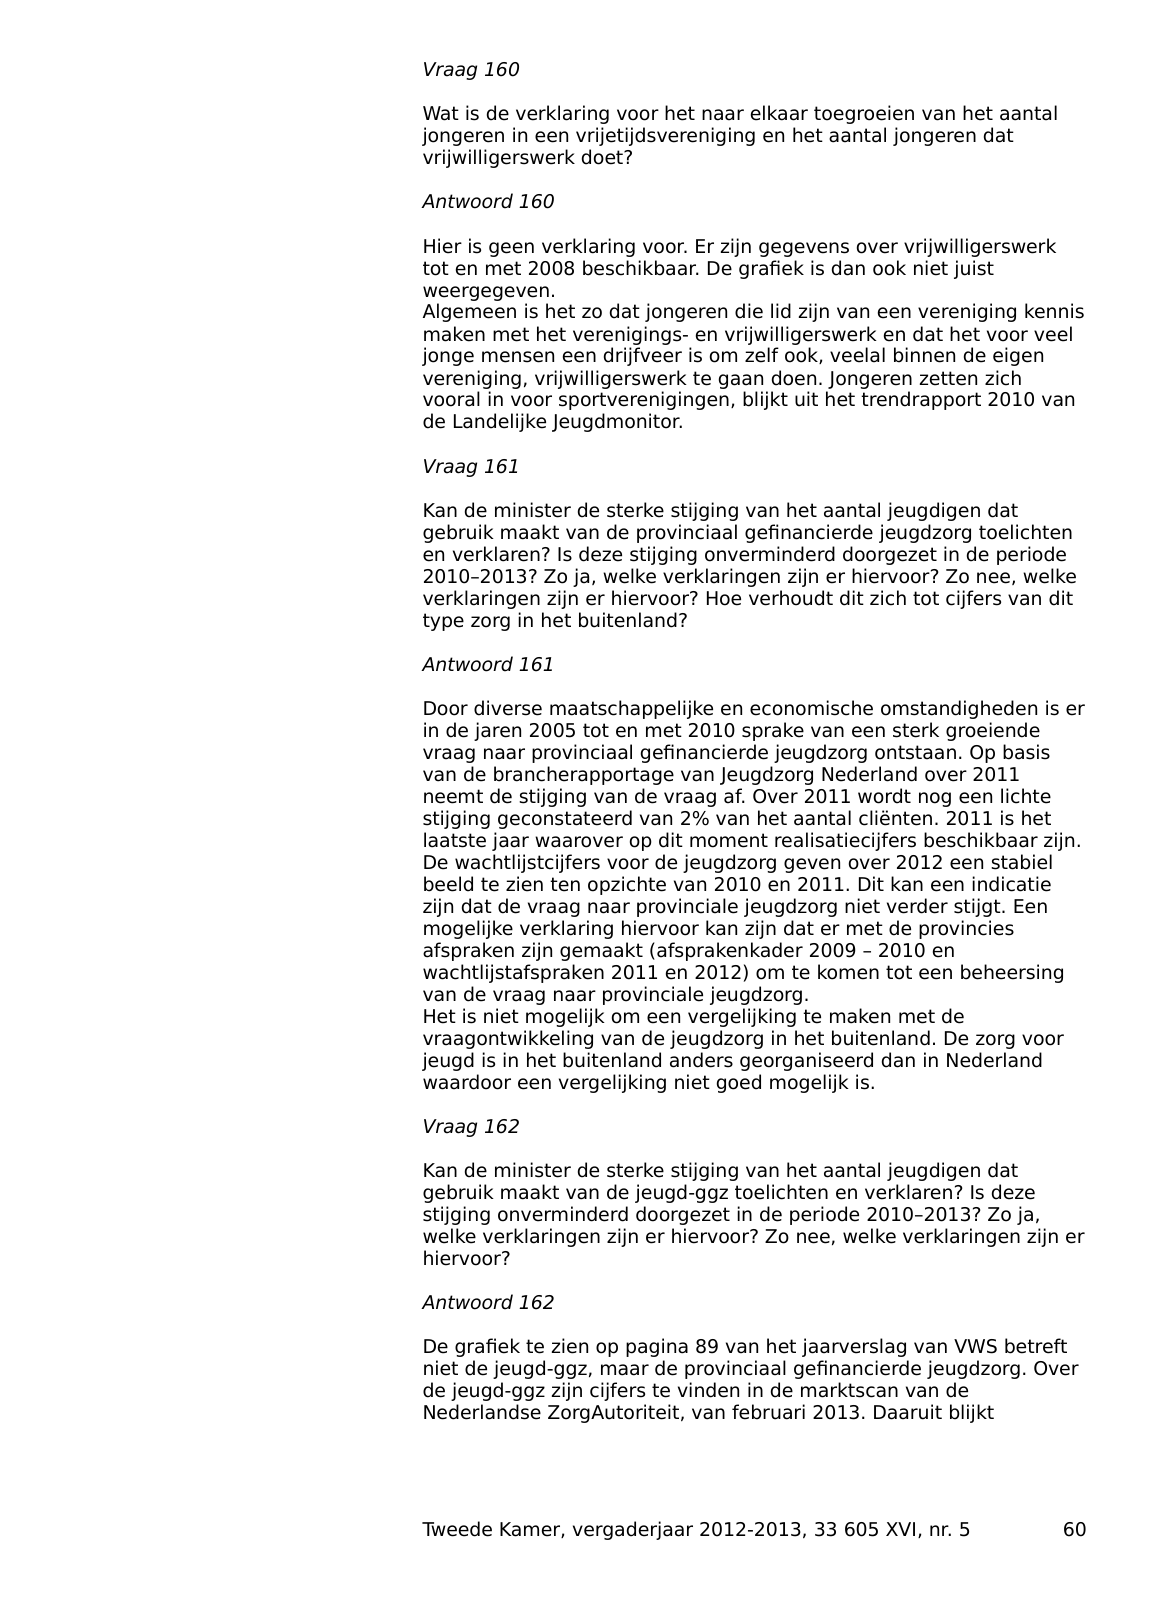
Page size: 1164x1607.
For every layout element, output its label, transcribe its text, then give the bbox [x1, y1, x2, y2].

subtitle Antwoord 160 [422, 191, 1087, 213]
text Kan de minister de sterke stijging van het aantal jeugdigen dat gebruik maakt van de jeugd-ggz toelichten en verklaren? Is deze stijging onverminderd doorgezet in de periode 2010–2013? Zo ja, welke verklaringen zijn er hiervoor? Zo nee, welke verklaringen zijn er hiervoor? [422, 1160, 1087, 1270]
text Kan de minister de sterke stijging van het aantal jeugdigen dat gebruik maakt van de provinciaal gefinancierde jeugdzorg toelichten en verklaren? Is deze stijging onverminderd doorgezet in de periode 2010–2013? Zo ja, welke verklaringen zijn er hiervoor? Zo nee, welke verklaringen zijn er hiervoor? Hoe verhoudt dit zich tot cijfers van dit type zorg in het buitenland? [422, 500, 1087, 632]
text Algemeen is het zo dat jongeren die lid zijn van een vereniging kennis maken met het verenigings- en vrijwilligerswerk en dat het voor veel jonge mensen een drijfveer is om zelf ook, veelal binnen de eigen vereniging, vrijwilligerswerk te gaan doen. Jongeren zetten zich vooral in voor sportverenigingen, blijkt uit het trendrapport 2010 van de Landelijke Jeugdmonitor. [422, 301, 1087, 433]
text Door diverse maatschappelijke en economische omstandigheden is er in de jaren 2005 tot en met 2010 sprake van een sterk groeiende vraag naar provinciaal gefinancierde jeugdzorg ontstaan. Op basis van de brancherapportage van Jeugdzorg Nederland over 2011 neemt de stijging van de vraag af. Over 2011 wordt nog een lichte stijging geconstateerd van 2% van het aantal cliënten. 2011 is het laatste jaar waarover op dit moment realisatiecijfers beschikbaar zijn. De wachtlijstcijfers voor de jeugdzorg geven over 2012 een stabiel beeld te zien ten opzichte van 2010 en 2011. Dit kan een indicatie zijn dat de vraag naar provinciale jeugdzorg niet verder stijgt. Een mogelijke verklaring hiervoor kan zijn dat er met de provincies afspraken zijn gemaakt (afsprakenkader 2009 – 2010 en wachtlijstafspraken 2011 en 2012) om te komen tot een beheersing van de vraag naar provinciale jeugdzorg. [422, 698, 1087, 1006]
text De grafiek te zien op pagina 89 van het jaarverslag van VWS betreft niet de jeugd-ggz, maar de provinciaal gefinancierde jeugdzorg. Over de jeugd-ggz zijn cijfers te vinden in de marktscan van de Nederlandse ZorgAutoriteit, van februari 2013. Daaruit blijkt [422, 1336, 1087, 1424]
text Het is niet mogelijk om een vergelijking te maken met de vraagontwikkeling van de jeugdzorg in het buitenland. De zorg voor jeugd is in het buitenland anders georganiseerd dan in Nederland waardoor een vergelijking niet goed mogelijk is. [422, 1006, 1087, 1093]
subtitle Vraag 161 [422, 456, 1087, 477]
subtitle Vraag 160 [422, 59, 1087, 81]
subtitle Antwoord 162 [422, 1292, 1087, 1314]
subtitle Antwoord 161 [422, 654, 1087, 676]
text Hier is geen verklaring voor. Er zijn gegevens over vrijwilligerswerk tot en met 2008 beschikbaar. De grafiek is dan ook niet juist weergegeven. [422, 236, 1087, 301]
text Wat is de verklaring voor het naar elkaar toegroeien van het aantal jongeren in een vrijetijdsvereniging en het aantal jongeren dat vrijwilligerswerk doet? [422, 103, 1087, 169]
subtitle Vraag 162 [422, 1116, 1087, 1138]
